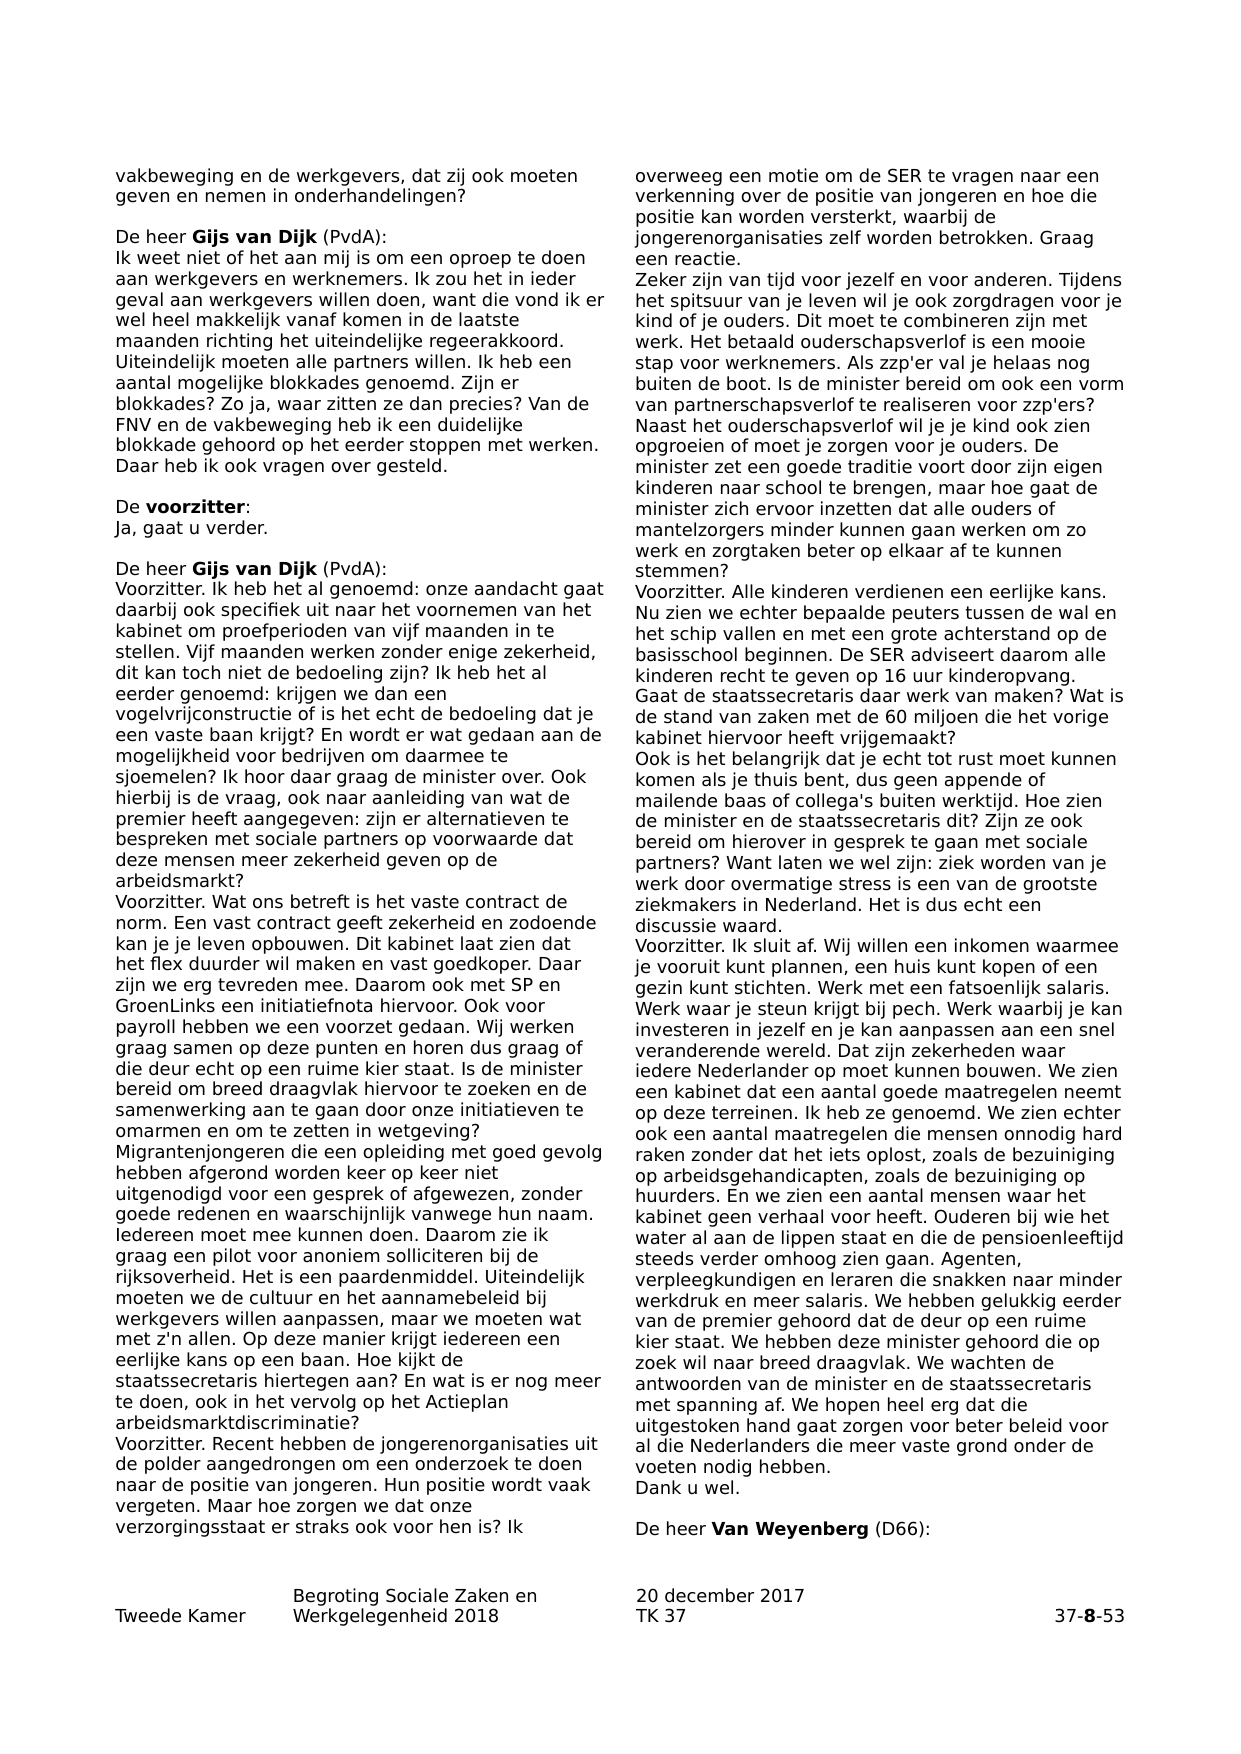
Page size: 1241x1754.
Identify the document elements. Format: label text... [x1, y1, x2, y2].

text De heer Gijs van Dijk (PvdA): [115, 227, 605, 248]
text Voorzitter. Wat ons betreft is het vaste contract de norm. Een vast contract geeft zekerheid en zodoende kan je je leven opbouwen. Dit kabinet laat zien dat het flex duurder wil maken en vast goedkoper. Daar zijn we erg tevreden mee. Daarom ook met SP en GroenLinks een initiatiefnota hiervoor. Ook voor payroll hebben we een voorzet gedaan. Wij werken graag samen op deze punten en horen dus graag of die deur echt op een ruime kier staat. Is de minister bereid om breed draagvlak hiervoor te zoeken en de samenwerking aan te gaan door onze initiatieven te omarmen en om te zetten in wetgeving? [115, 892, 605, 1142]
text overweeg een motie om de SER te vragen naar een verkenning over de positie van jongeren en hoe die positie kan worden versterkt, waarbij de jongerenorganisaties zelf worden betrokken. Graag een reactie. [635, 165, 1125, 269]
text Dank u wel. [635, 1478, 1125, 1499]
text Ik weet niet of het aan mij is om een oproep te doen aan werkgevers en werknemers. Ik zou het in ieder geval aan werkgevers willen doen, want die vond ik er wel heel makkelijk vanaf komen in de laatste maanden richting het uiteindelijke regeerakkoord. Uiteindelijk moeten alle partners willen. Ik heb een aantal mogelijke blokkades genoemd. Zijn er blokkades? Zo ja, waar zitten ze dan precies? Van de FNV en de vakbeweging heb ik een duidelijke blokkade gehoord op het eerder stoppen met werken. Daar heb ik ook vragen over gesteld. [115, 248, 605, 477]
text Voorzitter. Ik heb het al genoemd: onze aandacht gaat daarbij ook specifiek uit naar het voornemen van het kabinet om proefperioden van vijf maanden in te stellen. Vijf maanden werken zonder enige zekerheid, dit kan toch niet de bedoeling zijn? Ik heb het al eerder genoemd: krijgen we dan een vogelvrijconstructie of is het echt de bedoeling dat je een vaste baan krijgt? En wordt er wat gedaan aan de mogelijkheid voor bedrijven om daarmee te sjoemelen? Ik hoor daar graag de minister over. Ook hierbij is de vraag, ook naar aanleiding van wat de premier heeft aangegeven: zijn er alternatieven te bespreken met sociale partners op voorwaarde dat deze mensen meer zekerheid geven op de arbeidsmarkt? [115, 579, 605, 892]
text Ook is het belangrijk dat je echt tot rust moet kunnen komen als je thuis bent, dus geen appende of mailende baas of collega's buiten werktijd. Hoe zien de minister en de staatssecretaris dit? Zijn ze ook bereid om hierover in gesprek te gaan met sociale partners? Want laten we wel zijn: ziek worden van je werk door overmatige stress is een van de grootste ziekmakers in Nederland. Het is dus echt een discussie waard. [635, 749, 1125, 936]
text De heer Gijs van Dijk (PvdA): [115, 558, 605, 579]
text Migrantenjongeren die een opleiding met goed gevolg hebben afgerond worden keer op keer niet uitgenodigd voor een gesprek of afgewezen, zonder goede redenen en waarschijnlijk vanwege hun naam. Iedereen moet mee kunnen doen. Daarom zie ik graag een pilot voor anoniem solliciteren bij de rijksoverheid. Het is een paardenmiddel. Uiteindelijk moeten we de cultuur en het aannamebeleid bij werkgevers willen aanpassen, maar we moeten wat met z'n allen. Op deze manier krijgt iedereen een eerlijke kans op een baan. Hoe kijkt de staatssecretaris hiertegen aan? En wat is er nog meer te doen, ook in het vervolg op het Actieplan arbeidsmarktdiscriminatie? [115, 1142, 605, 1433]
text De voorzitter: [115, 497, 605, 518]
text Voorzitter. Ik sluit af. Wij willen een inkomen waarmee je vooruit kunt plannen, een huis kunt kopen of een gezin kunt stichten. Werk met een fatsoenlijk salaris. Werk waar je steun krijgt bij pech. Werk waarbij je kan investeren in jezelf en je kan aanpassen aan een snel veranderende wereld. Dat zijn zekerheden waar iedere Nederlander op moet kunnen bouwen. We zien een kabinet dat een aantal goede maatregelen neemt op deze terreinen. Ik heb ze genoemd. We zien echter ook een aantal maatregelen die mensen onnodig hard raken zonder dat het iets oplost, zoals de bezuiniging op arbeidsgehandicapten, zoals de bezuiniging op huurders. En we zien een aantal mensen waar het kabinet geen verhaal voor heeft. Ouderen bij wie het water al aan de lippen staat en die de pensioenleeftijd steeds verder omhoog zien gaan. Agenten, verpleegkundigen en leraren die snakken naar minder werkdruk en meer salaris. We hebben gelukkig eerder van de premier gehoord dat de deur op een ruime kier staat. We hebben deze minister gehoord die op zoek wil naar breed draagvlak. We wachten de antwoorden van de minister en de staatssecretaris met spanning af. We hopen heel erg dat die uitgestoken hand gaat zorgen voor beter beleid voor al die Nederlanders die meer vaste grond onder de voeten nodig hebben. [635, 936, 1125, 1478]
text De heer Van Weyenberg (D66): [635, 1519, 1125, 1539]
text Voorzitter. Recent hebben de jongerenorganisaties uit de polder aangedrongen om een onderzoek te doen naar de positie van jongeren. Hun positie wordt vaak vergeten. Maar hoe zorgen we dat onze verzorgingsstaat er straks ook voor hen is? Ik [115, 1433, 605, 1537]
text vakbeweging en de werkgevers, dat zij ook moeten geven en nemen in onderhandelingen? [115, 165, 605, 207]
text Zeker zijn van tijd voor jezelf en voor anderen. Tijdens het spitsuur van je leven wil je ook zorgdragen voor je kind of je ouders. Dit moet te combineren zijn met werk. Het betaald ouderschapsverlof is een mooie stap voor werknemers. Als zzp'er val je helaas nog buiten de boot. Is de minister bereid om ook een vorm van partnerschapsverlof te realiseren voor zzp'ers? Naast het ouderschapsverlof wil je je kind ook zien opgroeien of moet je zorgen voor je ouders. De minister zet een goede traditie voort door zijn eigen kinderen naar school te brengen, maar hoe gaat de minister zich ervoor inzetten dat alle ouders of mantelzorgers minder kunnen gaan werken om zo werk en zorgtaken beter op elkaar af te kunnen stemmen? [635, 269, 1125, 582]
text Voorzitter. Alle kinderen verdienen een eerlijke kans. Nu zien we echter bepaalde peuters tussen de wal en het schip vallen en met een grote achterstand op de basisschool beginnen. De SER adviseert daarom alle kinderen recht te geven op 16 uur kinderopvang. Gaat de staatssecretaris daar werk van maken? Wat is de stand van zaken met de 60 miljoen die het vorige kabinet hiervoor heeft vrijgemaakt? [635, 582, 1125, 749]
text Ja, gaat u verder. [115, 518, 605, 538]
